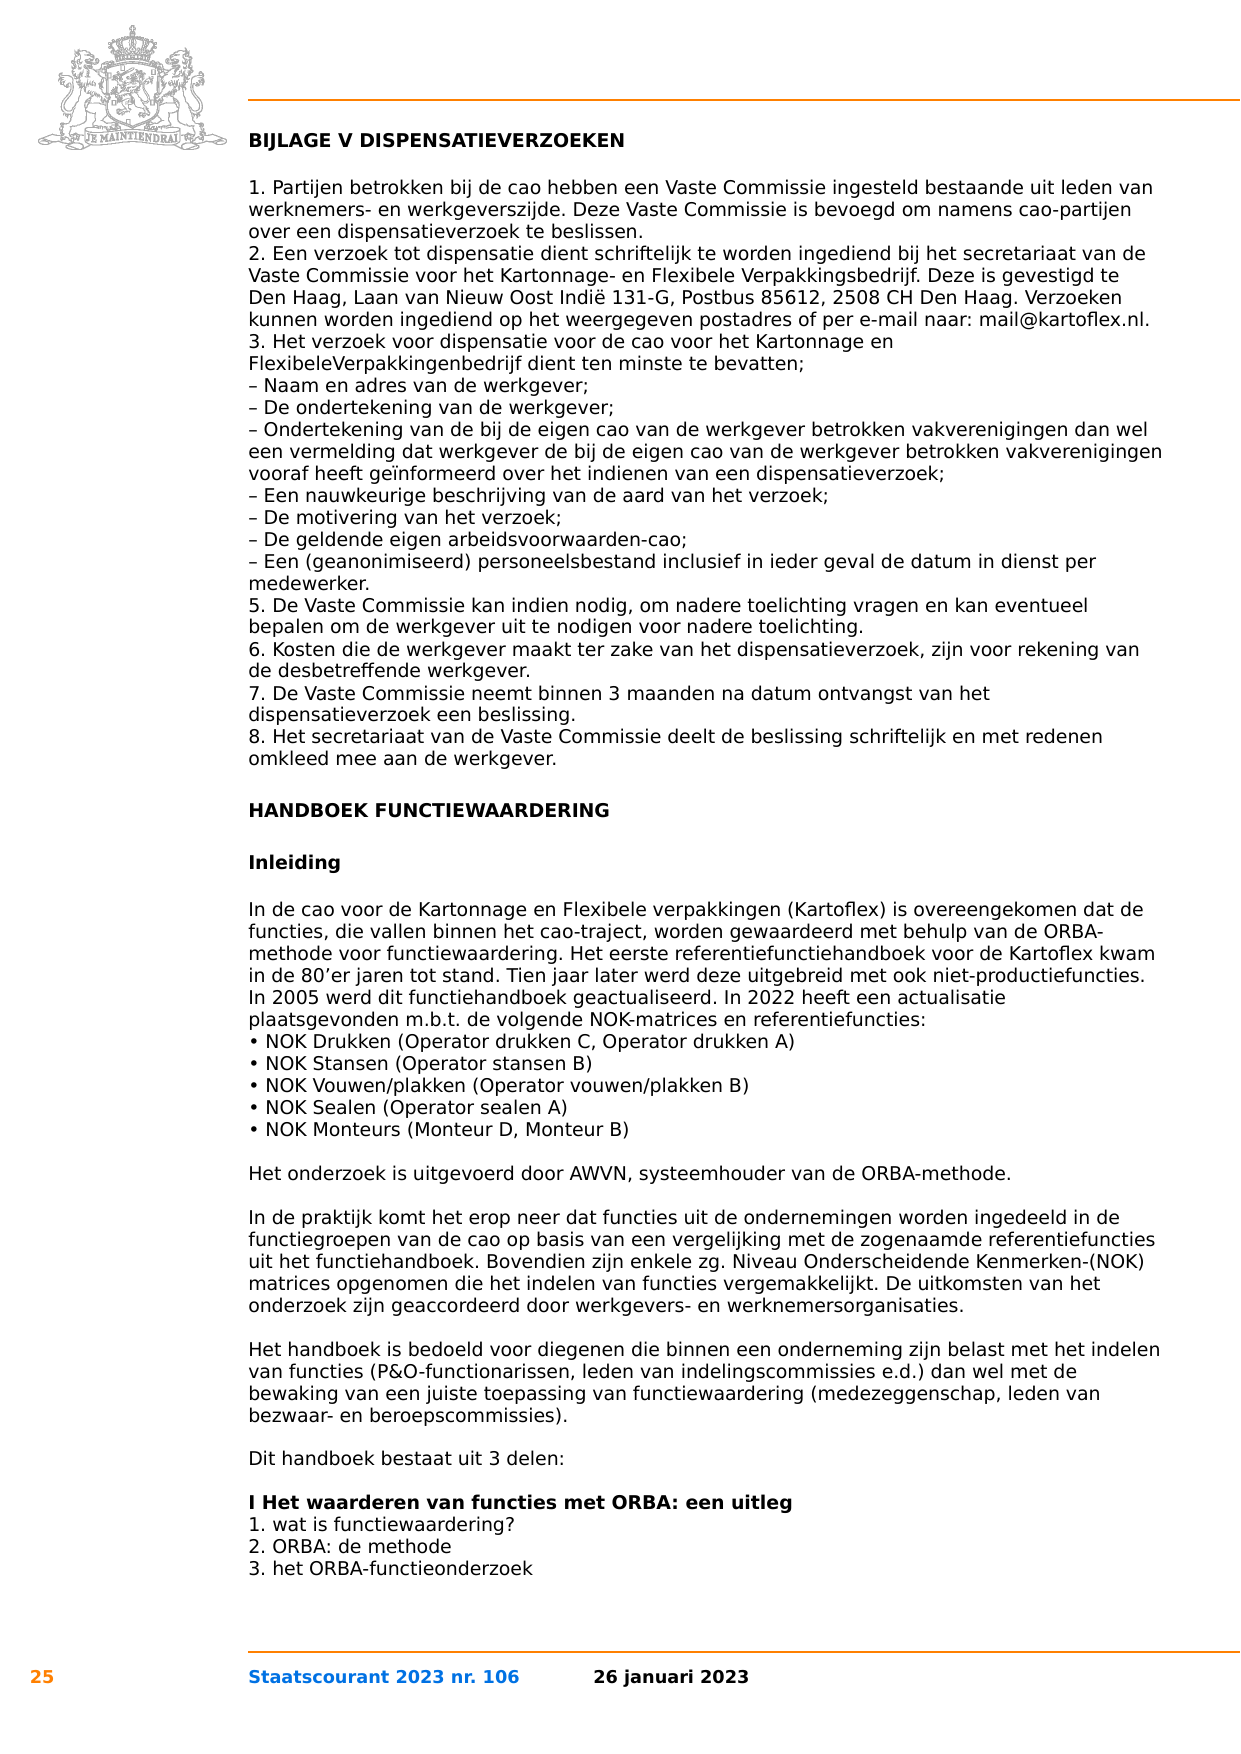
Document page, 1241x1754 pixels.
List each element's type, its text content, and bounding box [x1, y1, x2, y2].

text Dit handboek bestaat uit 3 delen: [248, 1448, 1163, 1470]
text • NOK Monteurs (Monteur D, Monteur B) [248, 1119, 1163, 1141]
text Het handboek is bedoeld voor diegenen die binnen een onderneming zijn belast met het indelen van functies (P&O-functionarissen, leden van indelingscommissies e.d.) dan wel met de bewaking van een juiste toepassing van functiewaardering (medezeggenschap, leden van bezwaar- en beroepscommissies). [248, 1338, 1163, 1426]
text 3. Het verzoek voor dispensatie voor de cao voor het Kartonnage en FlexibeleVerpakkingenbedrijf dient ten minste te bevatten; [248, 331, 1163, 375]
text 5. De Vaste Commissie kan indien nodig, om nadere toelichting vragen en kan eventueel bepalen om de werkgever uit te nodigen voor nadere toelichting. [248, 594, 1163, 638]
text 1. Partijen betrokken bij de cao hebben een Vaste Commissie ingesteld bestaande uit leden van werknemers- en werkgeverszijde. Deze Vaste Commissie is bevoegd om namens cao-partijen over een dispensatieverzoek te beslissen. [248, 177, 1163, 243]
text – Een (geanonimiseerd) personeelsbestand inclusief in ieder geval de datum in dienst per medewerker. [248, 551, 1163, 594]
text – Ondertekening van de bij de eigen cao van de werkgever betrokken vakverenigingen dan wel een vermelding dat werkgever de bij de eigen cao van de werkgever betrokken vakverenigingen vooraf heeft geïnformeerd over het indienen van een dispensatieverzoek; [248, 419, 1163, 484]
text – Een nauwkeurige beschrijving van de aard van het verzoek; [248, 484, 1163, 507]
text 3. het ORBA-functieonderzoek [248, 1558, 1163, 1580]
text • NOK Stansen (Operator stansen B) [248, 1053, 1163, 1075]
text 6. Kosten die de werkgever maakt ter zake van het dispensatieverzoek, zijn voor rekening van de desbetreffende werkgever. [248, 638, 1163, 682]
text Het onderzoek is uitgevoerd door AWVN, systeemhouder van de ORBA-methode. [248, 1163, 1163, 1185]
text In de cao voor de Kartonnage en Flexibele verpakkingen (Kartoflex) is overeengekomen dat de functies, die vallen binnen het cao-traject, worden gewaardeerd met behulp van de ORBA-methode voor functiewaardering. Het eerste referentiefunctiehandboek voor de Kartoflex kwam in de 80’er jaren tot stand. Tien jaar later werd deze uitgebreid met ook niet-productiefuncties. In 2005 werd dit functiehandboek geactualiseerd. In 2022 heeft een actualisatie plaatsgevonden m.b.t. de volgende NOK-matrices en referentiefuncties: [248, 899, 1163, 1031]
text • NOK Sealen (Operator sealen A) [248, 1097, 1163, 1119]
text – Naam en adres van de werkgever; [248, 375, 1163, 397]
text • NOK Drukken (Operator drukken C, Operator drukken A) [248, 1031, 1163, 1053]
text – De ondertekening van de werkgever; [248, 397, 1163, 419]
text 8. Het secretariaat van de Vaste Commissie deelt de beslissing schriftelijk en met redenen omkleed mee aan de werkgever. [248, 726, 1163, 770]
text 2. Een verzoek tot dispensatie dient schriftelijk te worden ingediend bij het secretariaat van de Vaste Commissie voor het Kartonnage- en Flexibele Verpakkingsbedrijf. Deze is gevestigd te Den Haag, Laan van Nieuw Oost Indië 131-G, Postbus 85612, 2508 CH Den Haag. Verzoeken kunnen worden ingediend op het weergegeven postadres of per e-mail naar: mail@kartoflex.nl. [248, 243, 1163, 331]
subtitle BIJLAGE V DISPENSATIEVERZOEKEN [248, 130, 1163, 152]
text 7. De Vaste Commissie neemt binnen 3 maanden na datum ontvangst van het dispensatieverzoek een beslissing. [248, 682, 1163, 726]
text • NOK Vouwen/plakken (Operator vouwen/plakken B) [248, 1075, 1163, 1097]
text In de praktijk komt het erop neer dat functies uit de ondernemingen worden ingedeeld in de functiegroepen van de cao op basis van een vergelijking met de zogenaamde referentiefuncties uit het functiehandboek. Bovendien zijn enkele zg. Niveau Onderscheidende Kenmerken-(NOK) matrices opgenomen die het indelen van functies vergemakkelijkt. De uitkomsten van het onderzoek zijn geaccordeerd door werkgevers- en werknemersorganisaties. [248, 1207, 1163, 1317]
text I Het waarderen van functies met ORBA: een uitleg [248, 1492, 1163, 1514]
text – De motivering van het verzoek; [248, 507, 1163, 528]
picture [38, 25, 227, 150]
subtitle HANDBOEK FUNCTIEWAARDERING [248, 800, 1163, 822]
subtitle Inleiding [248, 852, 1163, 874]
text 2. ORBA: de methode [248, 1536, 1163, 1558]
text – De geldende eigen arbeidsvoorwaarden-cao; [248, 528, 1163, 551]
text 1. wat is functiewaardering? [248, 1514, 1163, 1536]
